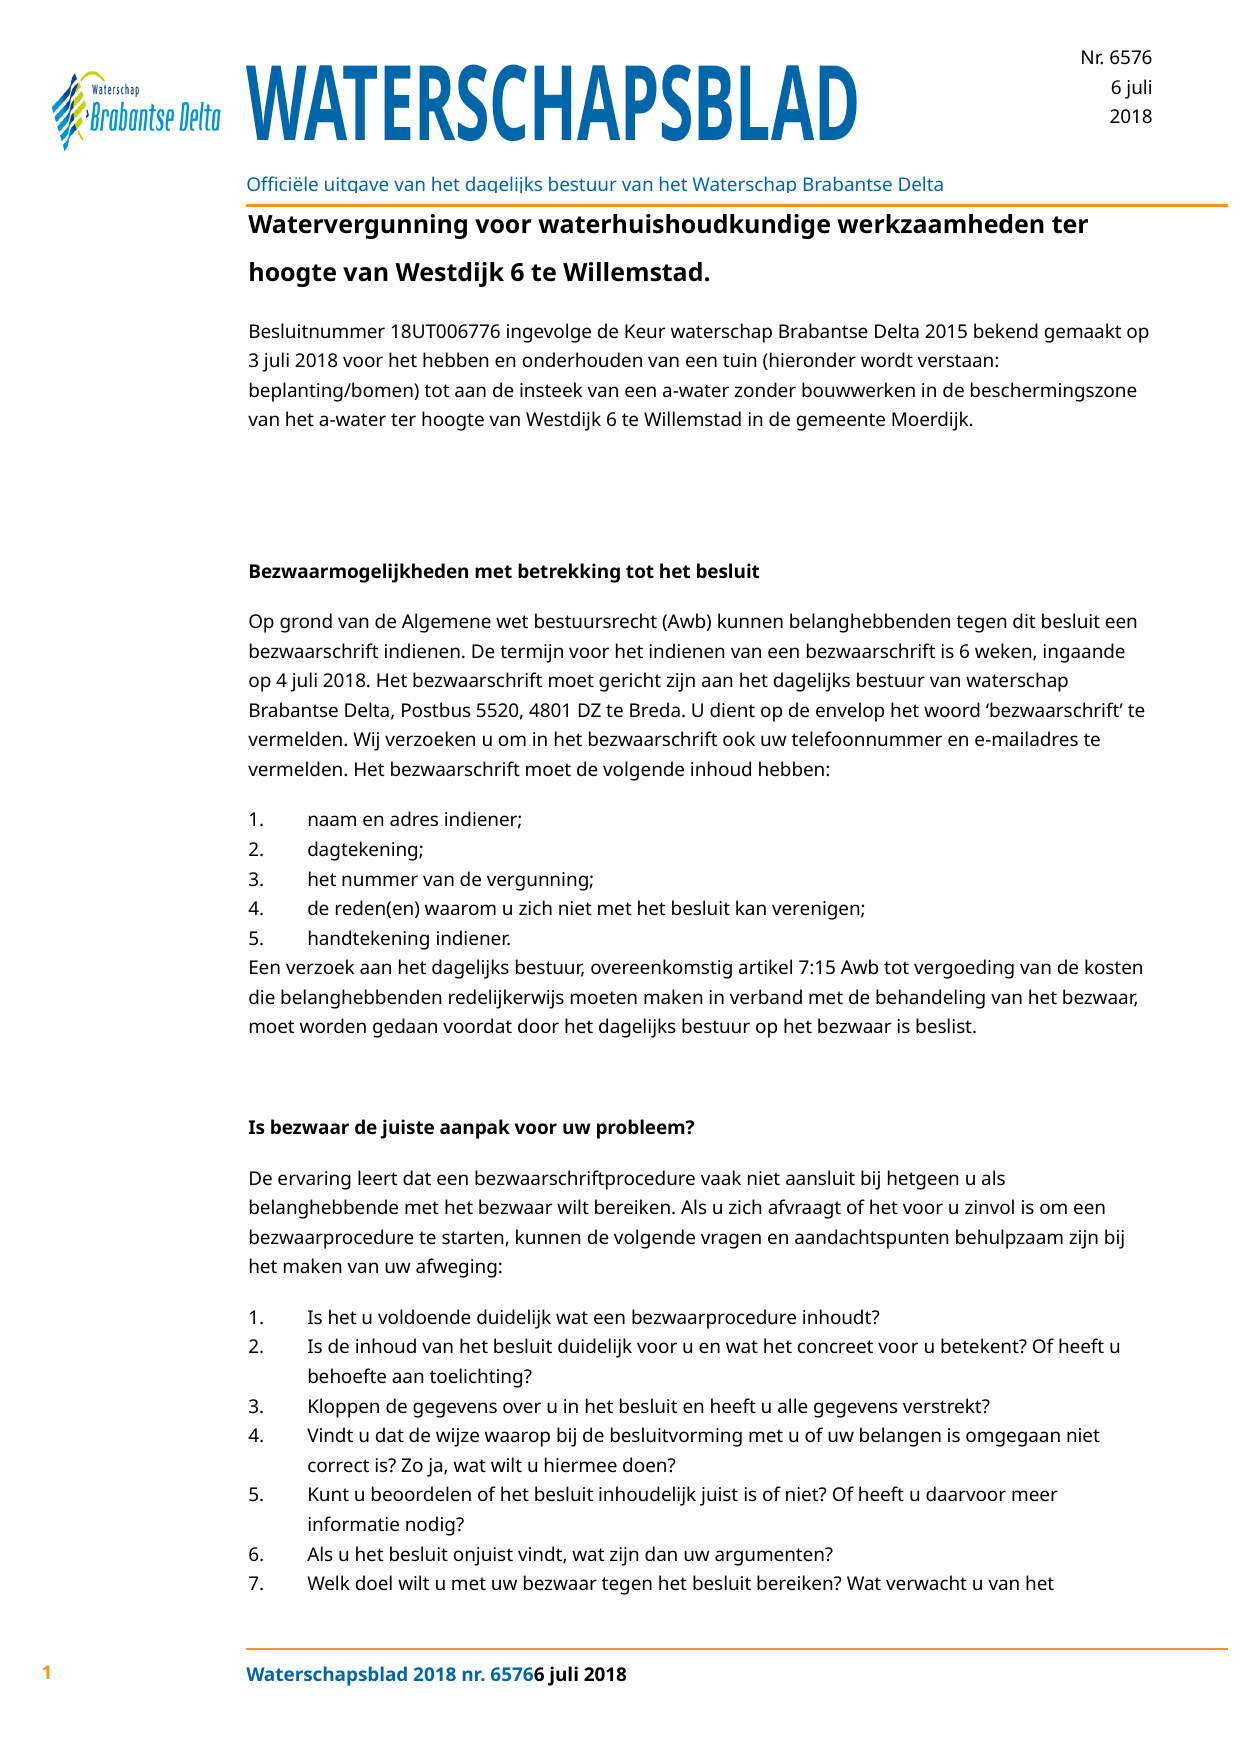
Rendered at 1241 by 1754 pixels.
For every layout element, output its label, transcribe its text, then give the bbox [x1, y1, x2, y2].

list Is de inhoud van het besluit duidelijk voor u en wat het concreet voor u betekent? Of heeft u behoefte aan toelichting? [248, 1334, 1152, 1389]
list dagtekening; [248, 836, 1152, 862]
picture [41, 47, 231, 172]
list Kunt u beoordelen of het besluit inhoudelijk juist is of niet? Of heeft u daarvoor meer informatie nodig? [248, 1482, 1152, 1537]
list Is het u voldoende duidelijk wat een bezwaarprocedure inhoudt? [248, 1304, 1152, 1330]
list Welk doel wilt u met uw bezwaar tegen het besluit bereiken? Wat verwacht u van het [248, 1570, 1152, 1596]
list naam en adres indiener; [248, 807, 1152, 832]
text Is bezwaar de juiste aanpak voor uw probleem? [248, 1114, 1152, 1140]
list het nummer van de vergunning; [248, 866, 1152, 892]
text Besluitnummer 18UT006776 ingevolge de Keur waterschap Brabantse Delta 2015 bekend gemaakt op 3 juli 2018 voor het hebben en onderhouden van een tuin (hieronder wordt verstaan: beplanting/bomen) tot aan de insteek van een a-water zonder bouwwerken in de beschermingszone van het a-water ter hoogte van Westdijk 6 te Willemstad in de gemeente Moerdijk. [248, 318, 1152, 432]
text Bezwaarmogelijkheden met betrekking tot het besluit [248, 558, 1152, 584]
list handtekening indiener. [248, 925, 1152, 951]
list de reden(en) waarom u zich niet met het besluit kan verenigen; [248, 895, 1152, 921]
text Een verzoek aan het dagelijks bestuur, overeenkomstig artikel 7:15 Awb tot vergoeding van de kosten die belanghebbenden redelijkerwijs moeten maken in verband met de behandeling van het bezwaar, moet worden gedaan voordat door het dagelijks bestuur op het bezwaar is beslist. [248, 954, 1152, 1039]
text Watervergunning voor waterhuishoudkundige werkzaamheden ter hoogte van Westdijk 6 te Willemstad. [248, 207, 1152, 288]
list Vindt u dat de wijze waarop bij de besluitvorming met u of uw belangen is omgegaan niet correct is? Zo ja, wat wilt u hiermee doen? [248, 1422, 1152, 1478]
list Kloppen de gegevens over u in het besluit en heeft u alle gegevens verstrekt? [248, 1393, 1152, 1419]
text De ervaring leert dat een bezwaarschriftprocedure vaak niet aansluit bij hetgeen u als belanghebbende met het bezwaar wilt bereiken. Als u zich afvraagt of het voor u zinvol is om een bezwaarprocedure te starten, kunnen de volgende vragen en aandachtspunten behulpzaam zijn bij het maken van uw afweging: [248, 1165, 1152, 1279]
list Als u het besluit onjuist vindt, wat zijn dan uw argumenten? [248, 1541, 1152, 1567]
text Op grond van de Algemene wet bestuursrecht (Awb) kunnen belanghebbenden tegen dit besluit een bezwaarschrift indienen. De termijn voor het indienen van een bezwaarschrift is 6 weken, ingaande op 4 juli 2018. Het bezwaarschrift moet gericht zijn aan het dagelijks bestuur van waterschap Brabantse Delta, Postbus 5520, 4801 DZ te Breda. U dient op de envelop het woord ‘bezwaarschrift’ te vermelden. Wij verzoeken u om in het bezwaarschrift ook uw telefoonnummer en e‑mailadres te vermelden. Het bezwaarschrift moet de volgende inhoud hebben: [248, 608, 1152, 782]
